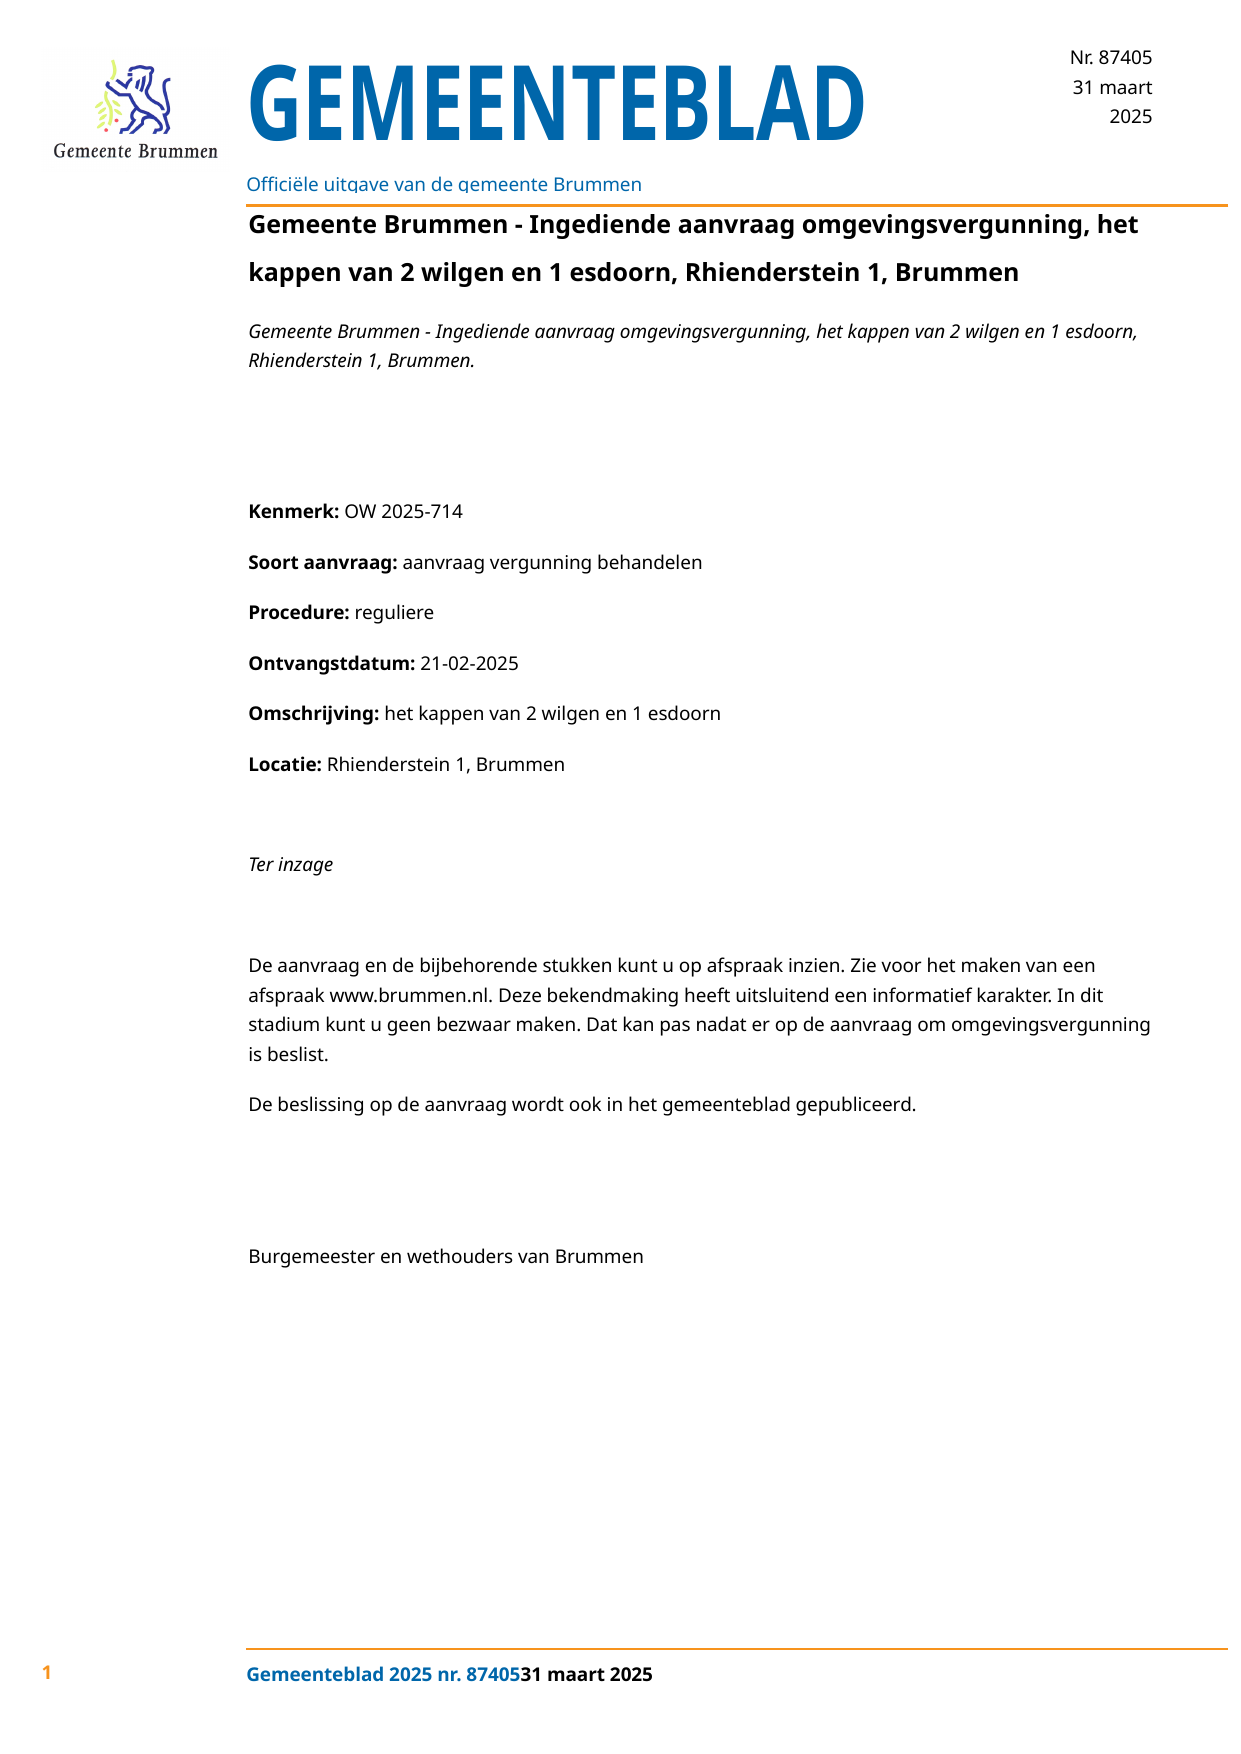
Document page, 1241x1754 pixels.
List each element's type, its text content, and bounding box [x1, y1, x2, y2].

text Procedure: reguliere [248, 599, 1152, 625]
text Soort aanvraag: aanvraag vergunning behandelen [248, 549, 1152, 575]
text Locatie: Rhienderstein 1, Brummen [248, 751, 1152, 777]
text Ter inzage [248, 852, 1152, 877]
text Kenmerk: OW 2025-714 [248, 499, 1152, 524]
text De aanvraag en de bijbehorende stukken kunt u op afspraak inzien. Zie voor het maken van een afspraak www.brummen.nl. Deze bekendmaking heeft uitsluitend een informatief karakter. In dit stadium kunt u geen bezwaar maken. Dat kan pas nadat er op de aanvraag om omgevingsvergunning is beslist. [248, 952, 1152, 1067]
text Omschrijving: het kappen van 2 wilgen en 1 esdoorn [248, 700, 1152, 726]
text Gemeente Brummen - Ingediende aanvraag omgevingsvergunning, het kappen van 2 wilgen en 1 esdoorn, Rhienderstein 1, Brummen [248, 207, 1152, 288]
text Burgemeester en wethouders van Brummen [248, 1243, 1152, 1269]
text Gemeente Brummen - Ingediende aanvraag omgevingsvergunning, het kappen van 2 wilgen en 1 esdoorn, Rhienderstein 1, Brummen. [248, 318, 1152, 373]
text Ontvangstdatum: 21-02-2025 [248, 650, 1152, 676]
picture [41, 47, 231, 172]
text De beslissing op de aanvraag wordt ook in het gemeenteblad gepubliceerd. [248, 1092, 1152, 1117]
